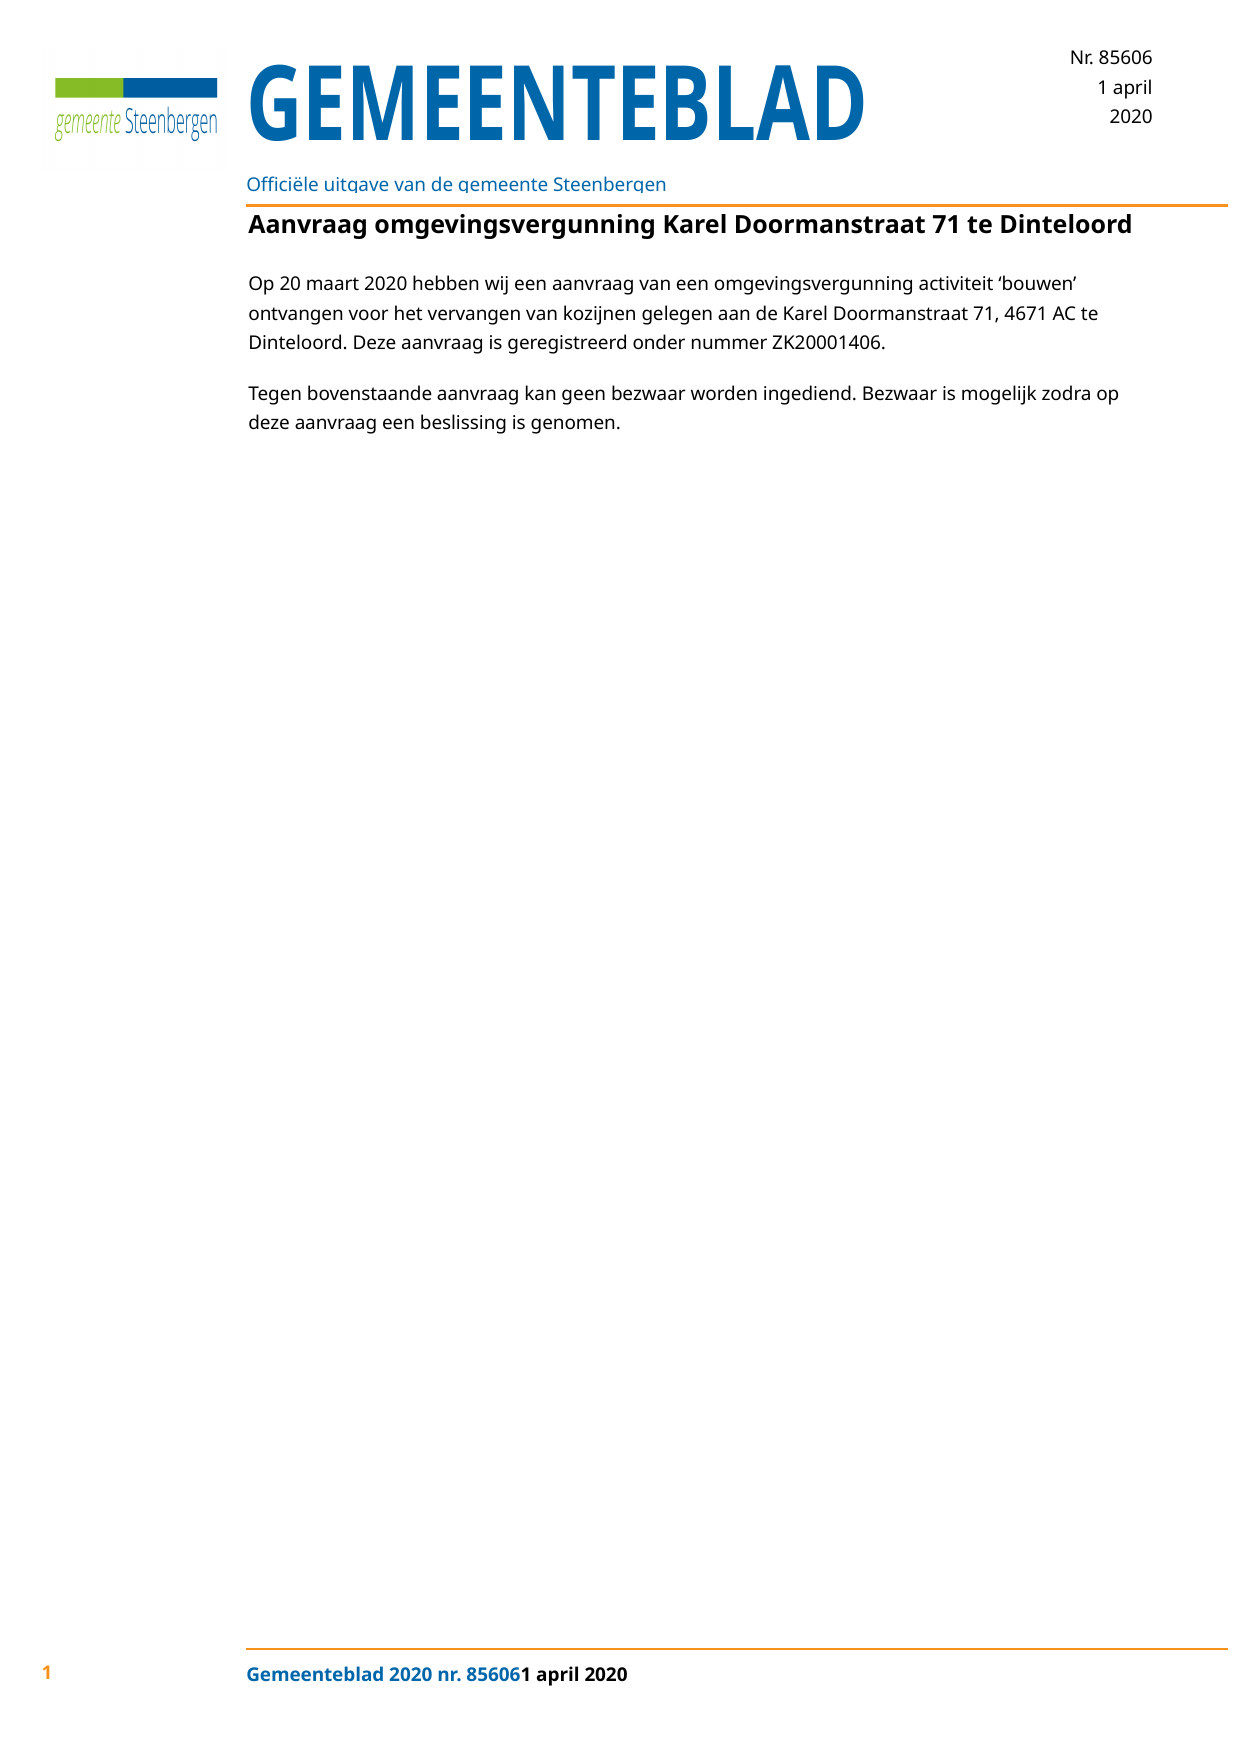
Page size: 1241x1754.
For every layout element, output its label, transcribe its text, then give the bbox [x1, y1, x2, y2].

text Aanvraag omgevingsvergunning Karel Doormanstraat 71 te Dinteloord [248, 207, 1152, 241]
text Tegen bovenstaande aanvraag kan geen bezwaar worden ingediend. Bezwaar is mogelijk zodra op deze aanvraag een beslissing is genomen. [248, 380, 1152, 435]
picture [41, 47, 231, 172]
text Op 20 maart 2020 hebben wij een aanvraag van een omgevingsvergunning activiteit ‘bouwen’ ontvangen voor het vervangen van kozijnen gelegen aan de Karel Doormanstraat 71, 4671 AC te Dinteloord. Deze aanvraag is geregistreerd onder nummer ZK20001406. [248, 270, 1152, 355]
